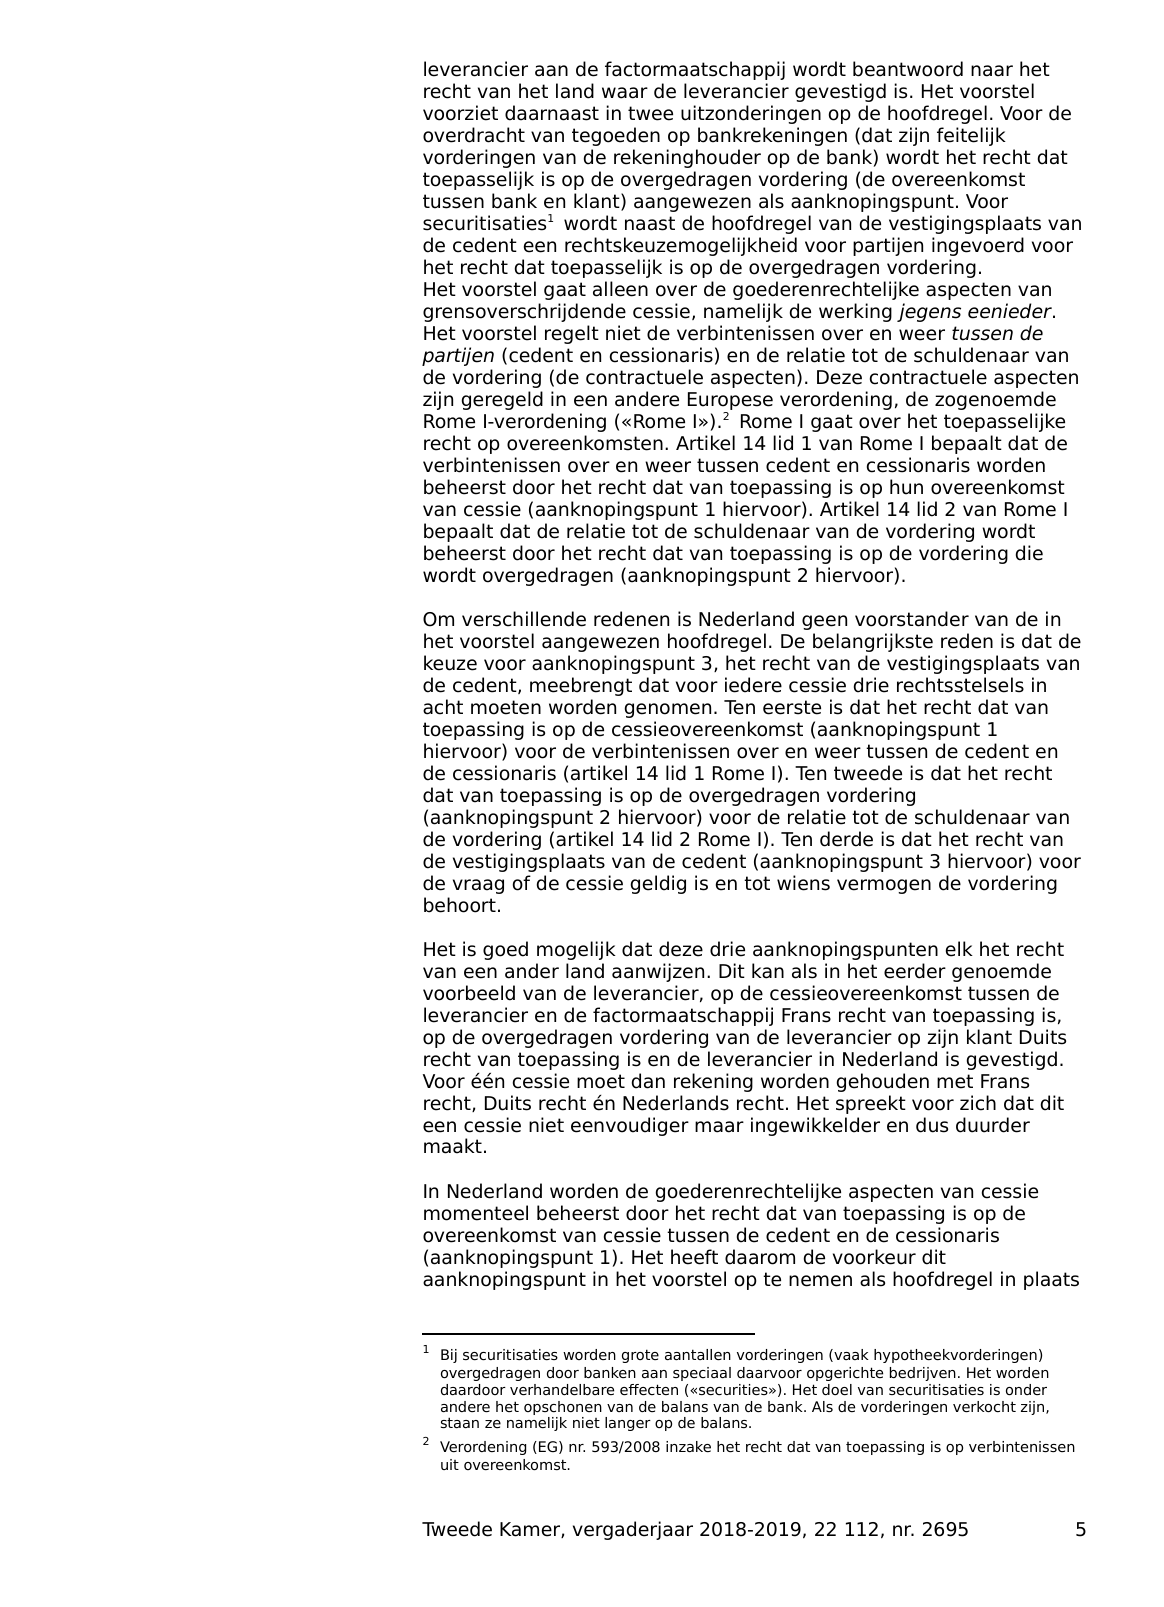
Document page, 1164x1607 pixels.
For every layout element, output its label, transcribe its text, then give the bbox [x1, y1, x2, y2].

text Het is goed mogelijk dat deze drie aanknopingspunten elk het recht van een ander land aanwijzen. Dit kan als in het eerder genoemde voorbeeld van de leverancier, op de cessieovereenkomst tussen de leverancier en de factormaatschappij Frans recht van toepassing is, op de overgedragen vordering van de leverancier op zijn klant Duits recht van toepassing is en de leverancier in Nederland is gevestigd. Voor één cessie moet dan rekening worden gehouden met Frans recht, Duits recht én Nederlands recht. Het spreekt voor zich dat dit een cessie niet eenvoudiger maar ingewikkelder en dus duurder maakt. [422, 939, 1087, 1158]
text leverancier aan de factormaatschappij wordt beantwoord naar het recht van het land waar de leverancier gevestigd is. Het voorstel voorziet daarnaast in twee uitzonderingen op de hoofdregel. Voor de overdracht van tegoeden op bankrekeningen (dat zijn feitelijk vorderingen van de rekeninghouder op de bank) wordt het recht dat toepasselijk is op de overgedragen vordering (de overeenkomst tussen bank en klant) aangewezen als aanknopingspunt. Voor securitisaties wordt naast de hoofdregel van de vestigingsplaats van de cedent een rechtskeuzemogelijkheid voor partijen ingevoerd voor het recht dat toepasselijk is op de overgedragen vordering. [422, 59, 1087, 279]
text Verordening (EG) nr. 593/2008 inzake het recht dat van toepassing is op verbintenissen uit overeenkomst. [422, 1435, 1087, 1474]
text In Nederland worden de goederenrechtelijke aspecten van cessie momenteel beheerst door het recht dat van toepassing is op de overeenkomst van cessie tussen de cedent en de cessionaris (aanknopingspunt 1). Het heeft daarom de voorkeur dit aanknopingspunt in het voorstel op te nemen als hoofdregel in plaats [422, 1181, 1087, 1291]
text Het voorstel gaat alleen over de goederenrechtelijke aspecten van grensoverschrijdende cessie, namelijk de werking jegens eenieder. Het voorstel regelt niet de verbintenissen over en weer tussen de partijen (cedent en cessionaris) en de relatie tot de schuldenaar van de vordering (de contractuele aspecten). Deze contractuele aspecten zijn geregeld in een andere Europese verordening, de zogenoemde Rome I-verordening («Rome I»). Rome I gaat over het toepasselijke recht op overeenkomsten. Artikel 14 lid 1 van Rome I bepaalt dat de verbintenissen over en weer tussen cedent en cessionaris worden beheerst door het recht dat van toepassing is op hun overeenkomst van cessie (aanknopingspunt 1 hiervoor). Artikel 14 lid 2 van Rome I bepaalt dat de relatie tot de schuldenaar van de vordering wordt beheerst door het recht dat van toepassing is op de vordering die wordt overgedragen (aanknopingspunt 2 hiervoor). [422, 279, 1087, 587]
text Om verschillende redenen is Nederland geen voorstander van de in het voorstel aangewezen hoofdregel. De belangrijkste reden is dat de keuze voor aanknopingspunt 3, het recht van de vestigingsplaats van de cedent, meebrengt dat voor iedere cessie drie rechtsstelsels in acht moeten worden genomen. Ten eerste is dat het recht dat van toepassing is op de cessieovereenkomst (aanknopingspunt 1 hiervoor) voor de verbintenissen over en weer tussen de cedent en de cessionaris (artikel 14 lid 1 Rome I). Ten tweede is dat het recht dat van toepassing is op de overgedragen vordering (aanknopingspunt 2 hiervoor) voor de relatie tot de schuldenaar van de vordering (artikel 14 lid 2 Rome I). Ten derde is dat het recht van de vestigingsplaats van de cedent (aanknopingspunt 3 hiervoor) voor de vraag of de cessie geldig is en tot wiens vermogen de vordering behoort. [422, 609, 1087, 916]
text Bij securitisaties worden grote aantallen vorderingen (vaak hypotheekvorderingen) overgedragen door banken aan speciaal daarvoor opgerichte bedrijven. Het worden daardoor verhandelbare effecten («securities»). Het doel van securitisaties is onder andere het opschonen van de balans van de bank. Als de vorderingen verkocht zijn, staan ze namelijk niet langer op de balans. [422, 1343, 1087, 1432]
